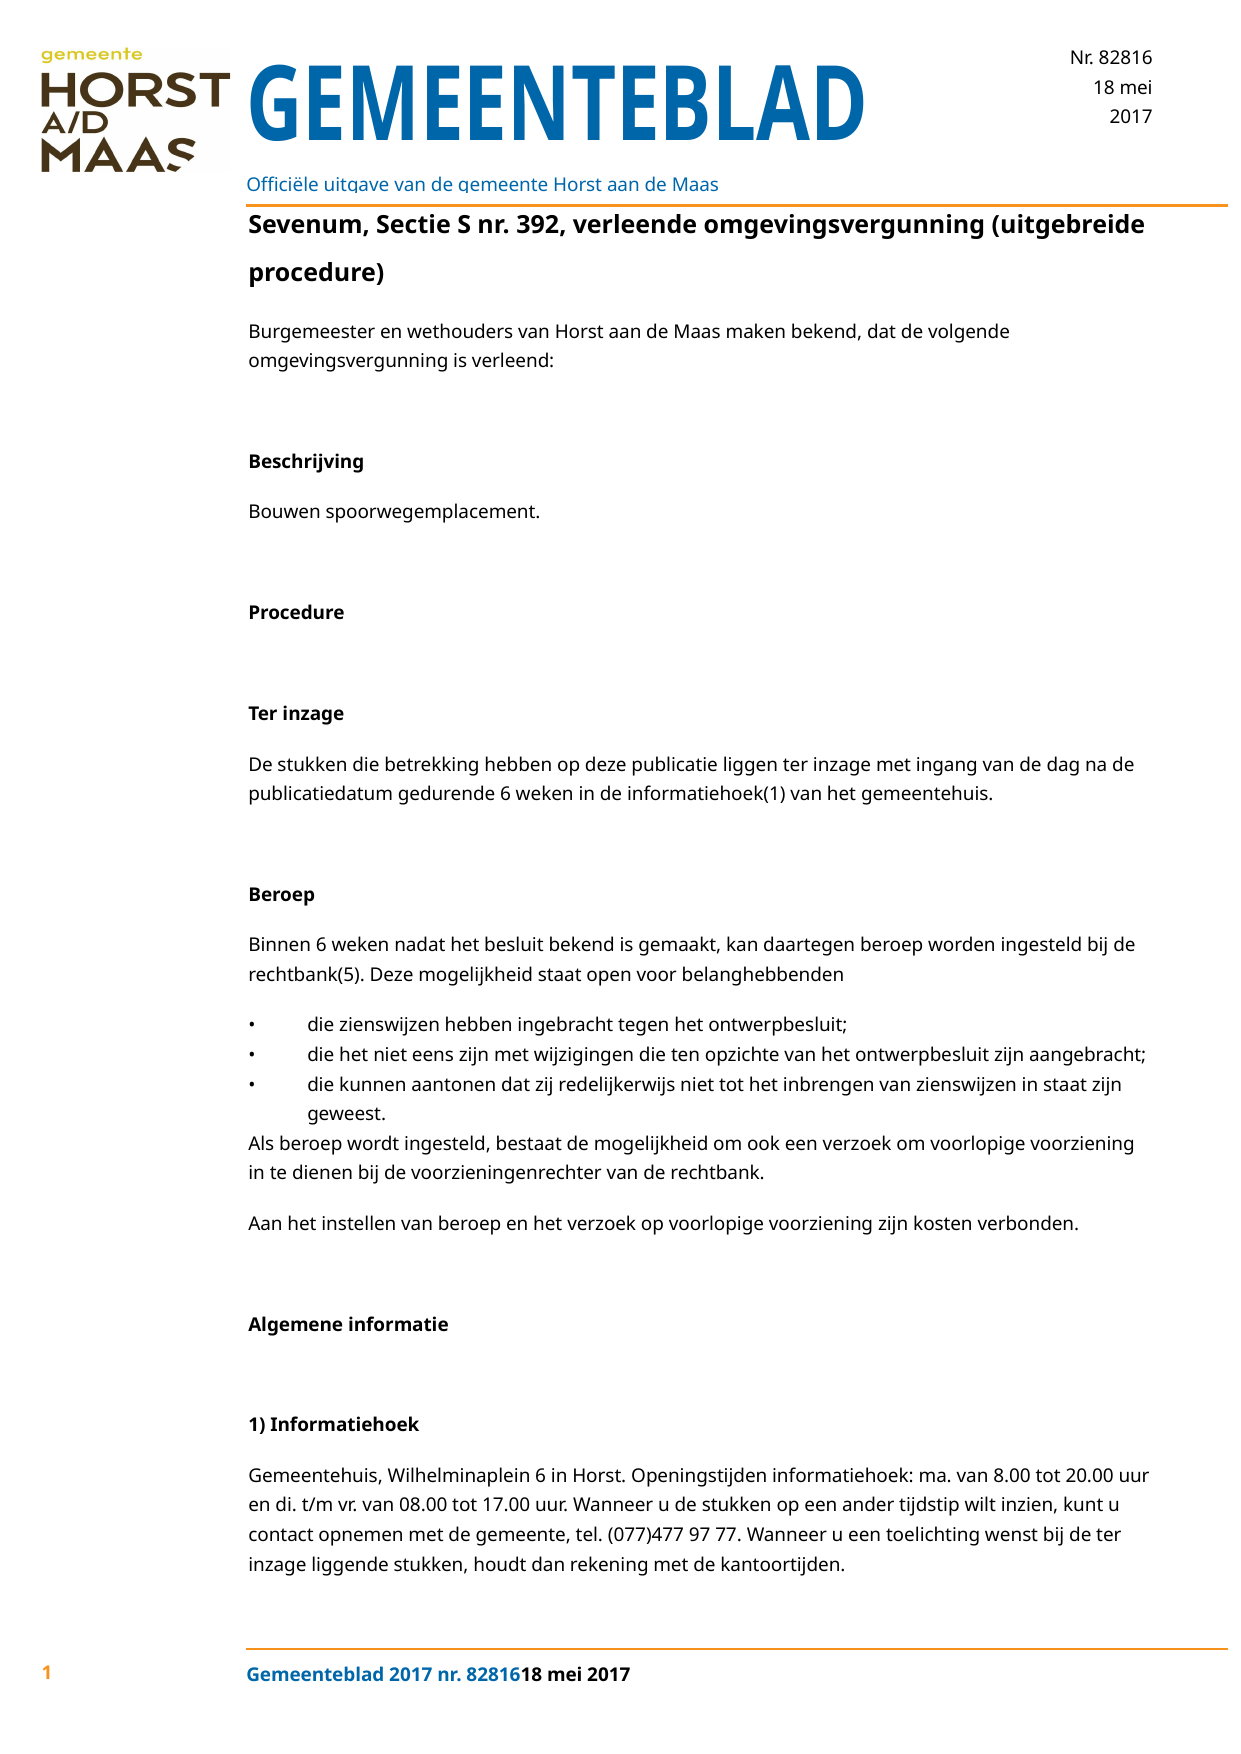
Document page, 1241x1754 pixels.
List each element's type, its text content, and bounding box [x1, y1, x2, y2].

text Bouwen spoorwegemplacement. [248, 499, 1152, 524]
text Binnen 6 weken nadat het besluit bekend is gemaakt, kan daartegen beroep worden ingesteld bij de rechtbank(5). Deze mogelijkheid staat open voor belanghebbenden [248, 932, 1152, 987]
text Procedure [248, 599, 1152, 625]
list die kunnen aantonen dat zij redelijkerwijs niet tot het inbrengen van zienswijzen in staat zijn geweest. [248, 1071, 1152, 1126]
text Als beroep wordt ingesteld, bestaat de mogelijkheid om ook een verzoek om voorlopige voorziening in te dienen bij de voorzieningenrechter van de rechtbank. [248, 1130, 1152, 1185]
text Beroep [248, 881, 1152, 907]
picture [41, 47, 231, 172]
text Algemene informatie [248, 1311, 1152, 1337]
text Aan het instellen van beroep en het verzoek op voorlopige voorziening zijn kosten verbonden. [248, 1210, 1152, 1236]
list die zienswijzen hebben ingebracht tegen het ontwerpbesluit; [248, 1012, 1152, 1037]
text Sevenum, Sectie S nr. 392, verleende omgevingsvergunning (uitgebreide procedure) [248, 207, 1152, 288]
text Beschrijving [248, 448, 1152, 474]
text Ter inzage [248, 700, 1152, 726]
list die het niet eens zijn met wijzigingen die ten opzichte van het ontwerpbesluit zijn aangebracht; [248, 1041, 1152, 1067]
text Gemeentehuis, Wilhelminaplein 6 in Horst. Openingstijden informatiehoek: ma. van 8.00 tot 20.00 uur en di. t/m vr. van 08.00 tot 17.00 uur. Wanneer u de stukken op een ander tijdstip wilt inzien, kunt u contact opnemen met de gemeente, tel. (077)477 97 77. Wanneer u een toelichting wenst bij de ter inzage liggende stukken, houdt dan rekening met de kantoortijden. [248, 1462, 1152, 1577]
text 1) Informatiehoek [248, 1412, 1152, 1437]
text De stukken die betrekking hebben op deze publicatie liggen ter inzage met ingang van de dag na de publicatiedatum gedurende 6 weken in de informatiehoek(1) van het gemeentehuis. [248, 751, 1152, 806]
text Burgemeester en wethouders van Horst aan de Maas maken bekend, dat de volgende omgevingsvergunning is verleend: [248, 318, 1152, 373]
